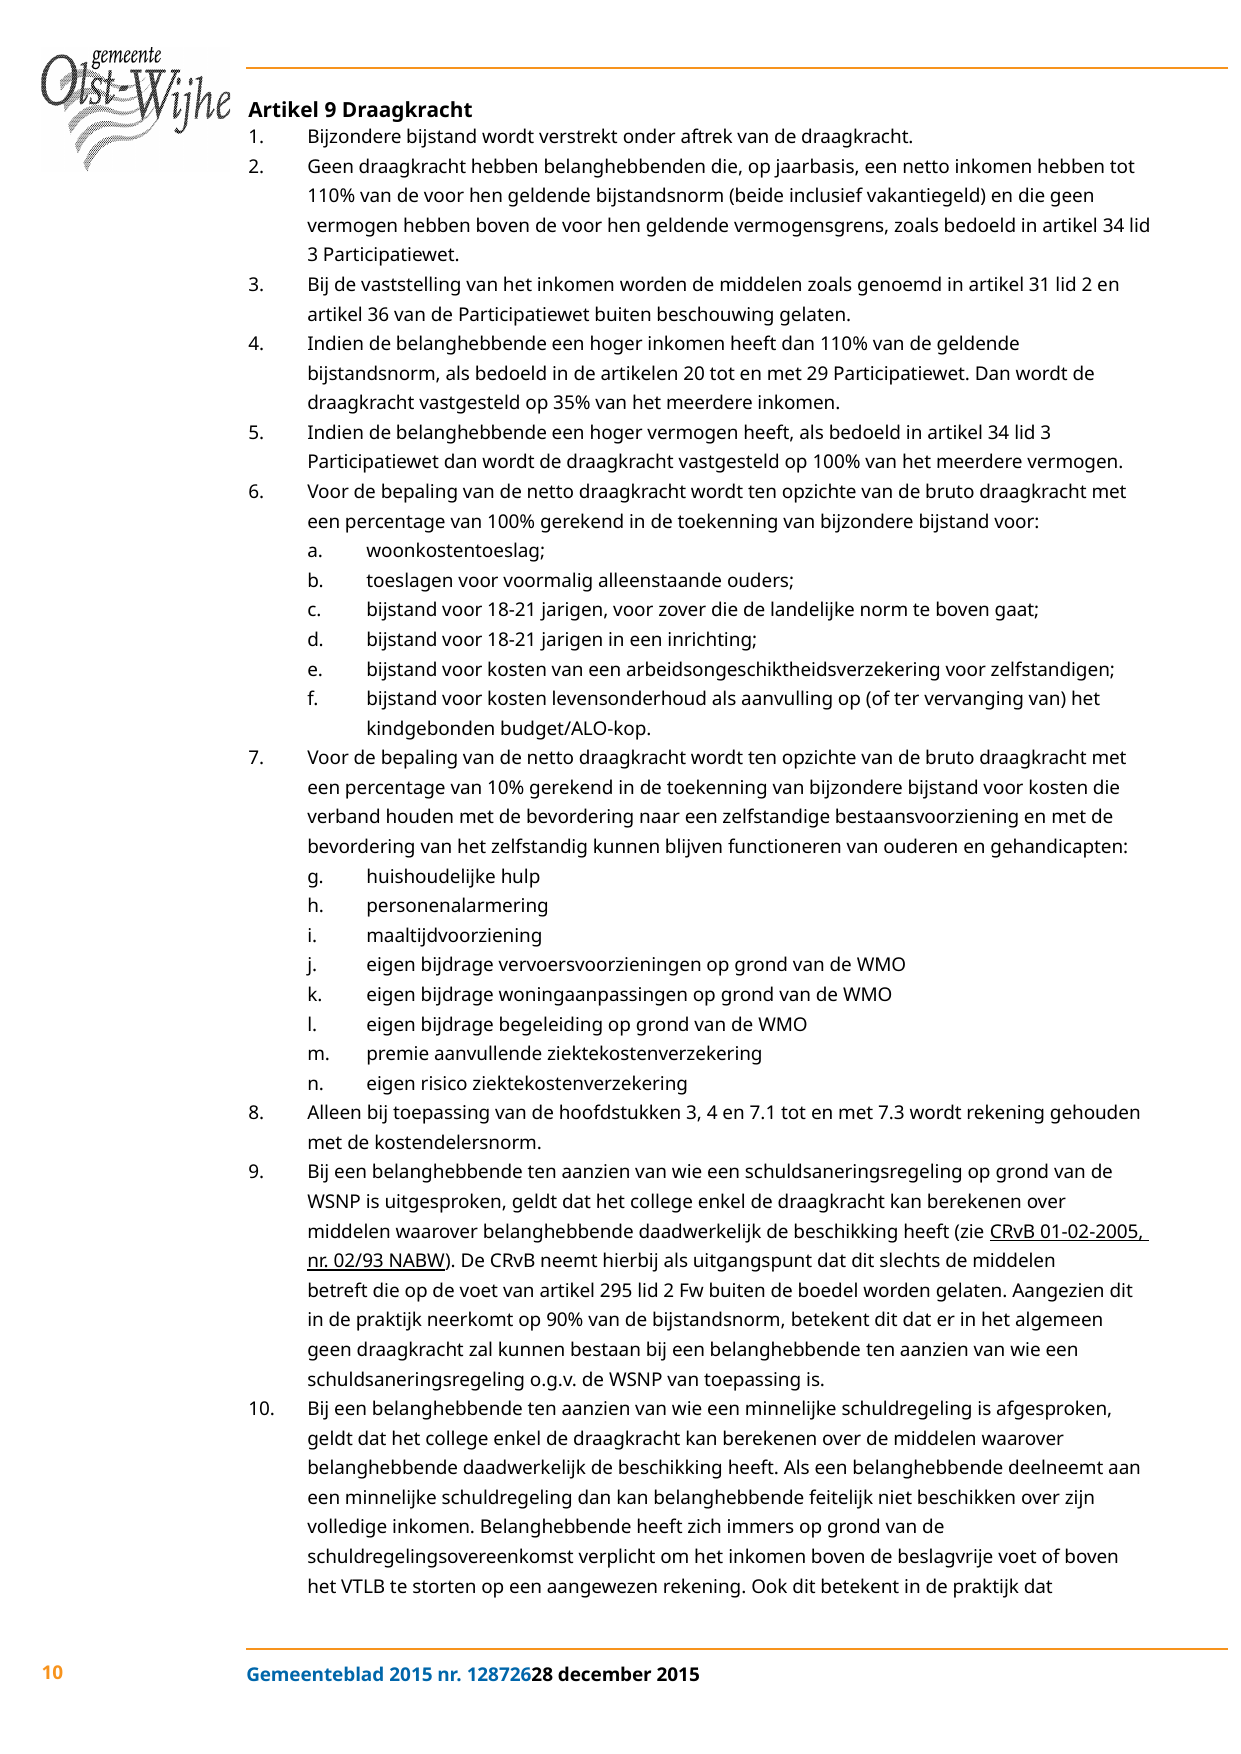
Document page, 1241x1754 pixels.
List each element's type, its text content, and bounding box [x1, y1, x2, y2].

list Bij een belanghebbende ten aanzien van wie een minnelijke schuldregeling is afgesproken, geldt dat het college enkel de draagkracht kan berekenen over de middelen waarover belanghebbende daadwerkelijk de beschikking heeft. Als een belanghebbende deelneemt aan een minnelijke schuldregeling dan kan belanghebbende feitelijk niet beschikken over zijn volledige inkomen. Belanghebbende heeft zich immers op grond van de schuldregelingsovereenkomst verplicht om het inkomen boven de beslagvrije voet of boven het VTLB te storten op een aangewezen rekening. Ook dit betekent in de praktijk dat [248, 1395, 1152, 1598]
list Geen draagkracht hebben belanghebbenden die, op jaarbasis, een netto inkomen hebben tot [248, 153, 1152, 178]
list 110% van de voor hen geldende bijstandsnorm (beide inclusief vakantiegeld) en die geen vermogen hebben boven de voor hen geldende vermogensgrens, zoals bedoeld in artikel 34 lid 3 Participatiewet. [248, 182, 1152, 267]
list bijstand voor kosten van een arbeidsongeschiktheidsverzekering voor zelfstandigen; [307, 656, 1152, 681]
picture [41, 47, 231, 172]
list bijstand voor 18-21 jarigen in een inrichting; [307, 626, 1152, 652]
list woonkostentoeslag; [307, 537, 1152, 563]
list eigen risico ziektekostenverzekering [307, 1070, 1152, 1096]
list Voor de bepaling van de netto draagkracht wordt ten opzichte van de bruto draagkracht met een percentage van 100% gerekend in de toekenning van bijzondere bijstand voor: [248, 478, 1152, 533]
list personenalarmering [307, 892, 1152, 918]
list toeslagen voor voormalig alleenstaande ouders; [307, 567, 1152, 593]
list Indien de belanghebbende een hoger vermogen heeft, als bedoeld in artikel 34 lid 3 Participatiewet dan wordt de draagkracht vastgesteld op 100% van het meerdere vermogen. [248, 419, 1152, 474]
list maaltijdvoorziening [307, 922, 1152, 948]
list Alleen bij toepassing van de hoofdstukken 3, 4 en 7.1 tot en met 7.3 wordt rekening gehouden met de kostendelersnorm. [248, 1099, 1152, 1155]
list Indien de belanghebbende een hoger inkomen heeft dan 110% van de geldende bijstandsnorm, als bedoeld in de artikelen 20 tot en met 29 Participatiewet. Dan wordt de draagkracht vastgesteld op 35% van het meerdere inkomen. [248, 330, 1152, 415]
list eigen bijdrage vervoersvoorzieningen op grond van de WMO [307, 952, 1152, 977]
list Bij een belanghebbende ten aanzien van wie een schuldsaneringsregeling op grond van de WSNP is uitgesproken, geldt dat het college enkel de draagkracht kan berekenen over middelen waarover belanghebbende daadwerkelijk de beschikking heeft (zie CRvB 01-02-2005, nr. 02/93 NABW). De CRvB neemt hierbij als uitgangspunt dat dit slechts de middelen betreft die op de voet van artikel 295 lid 2 Fw buiten de boedel worden gelaten. Aangezien dit in de praktijk neerkomt op 90% van de bijstandsnorm, betekent dit dat er in het algemeen geen draagkracht zal kunnen bestaan bij een belanghebbende ten aanzien van wie een schuldsaneringsregeling o.g.v. de WSNP van toepassing is. [248, 1159, 1152, 1391]
list huishoudelijke hulp [307, 863, 1152, 888]
list Voor de bepaling van de netto draagkracht wordt ten opzichte van de bruto draagkracht met een percentage van 10% gerekend in de toekenning van bijzondere bijstand voor kosten die verband houden met de bevordering naar een zelfstandige bestaansvoorziening en met de bevordering van het zelfstandig kunnen blijven functioneren van ouderen en gehandicapten: [248, 744, 1152, 859]
list eigen bijdrage begeleiding op grond van de WMO [307, 1011, 1152, 1036]
list premie aanvullende ziektekostenverzekering [307, 1040, 1152, 1066]
list Bij de vaststelling van het inkomen worden de middelen zoals genoemd in artikel 31 lid 2 en artikel 36 van de Participatiewet buiten beschouwing gelaten. [248, 271, 1152, 326]
list Bijzondere bijstand wordt verstrekt onder aftrek van de draagkracht. [248, 123, 1152, 149]
list bijstand voor 18-21 jarigen, voor zover die de landelijke norm te boven gaat; [307, 597, 1152, 622]
list bijstand voor kosten levensonderhoud als aanvulling op (of ter vervanging van) het kindgebonden budget/ALO-kop. [307, 685, 1152, 741]
text Artikel 9 Draagkracht [248, 95, 1152, 123]
list eigen bijdrage woningaanpassingen op grond van de WMO [307, 981, 1152, 1007]
